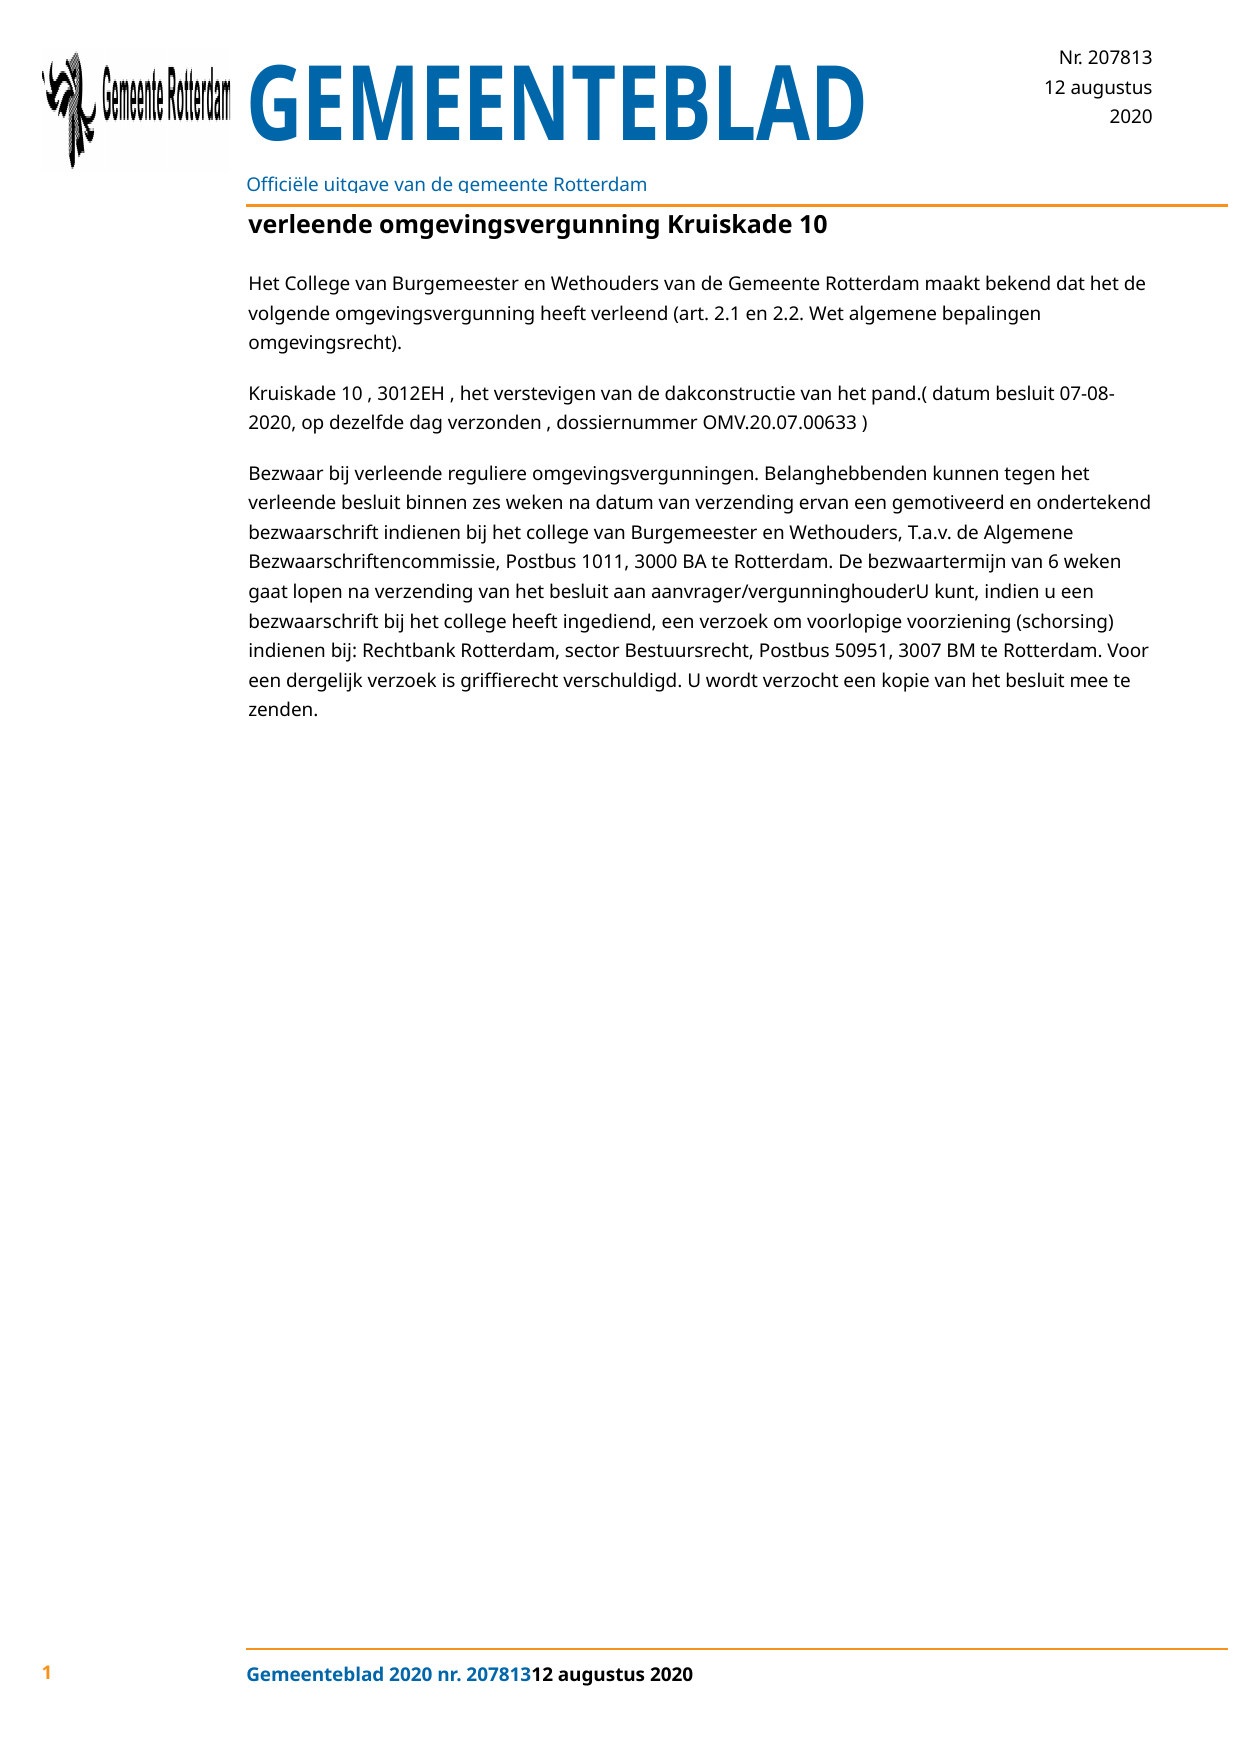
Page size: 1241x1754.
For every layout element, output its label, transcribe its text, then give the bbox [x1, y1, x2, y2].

text Bezwaar bij verleende reguliere omgevingsvergunningen. Belanghebbenden kunnen tegen het verleende besluit binnen zes weken na datum van verzending ervan een gemotiveerd en ondertekend bezwaarschrift indienen bij het college van Burgemeester en Wethouders, T.a.v. de Algemene Bezwaarschriftencommissie, Postbus 1011, 3000 BA te Rotterdam. De bezwaartermijn van 6 weken gaat lopen na verzending van het besluit aan aanvrager/vergunninghouderU kunt, indien u een bezwaarschrift bij het college heeft ingediend, een verzoek om voorlopige voorziening (schorsing) indienen bij: Rechtbank Rotterdam, sector Bestuursrecht, Postbus 50951, 3007 BM te Rotterdam. Voor een dergelijk verzoek is griffierecht verschuldigd. U wordt verzocht een kopie van het besluit mee te zenden. [248, 460, 1152, 722]
picture [41, 47, 231, 172]
text Het College van Burgemeester en Wethouders van de Gemeente Rotterdam maakt bekend dat het de volgende omgevingsvergunning heeft verleend (art. 2.1 en 2.2. Wet algemene bepalingen omgevingsrecht). [248, 270, 1152, 355]
text verleende omgevingsvergunning Kruiskade 10 [248, 207, 1152, 241]
text Kruiskade 10 , 3012EH , het verstevigen van de dakconstructie van het pand.( datum besluit 07-08-2020, op dezelfde dag verzonden , dossiernummer OMV.20.07.00633 ) [248, 380, 1152, 435]
